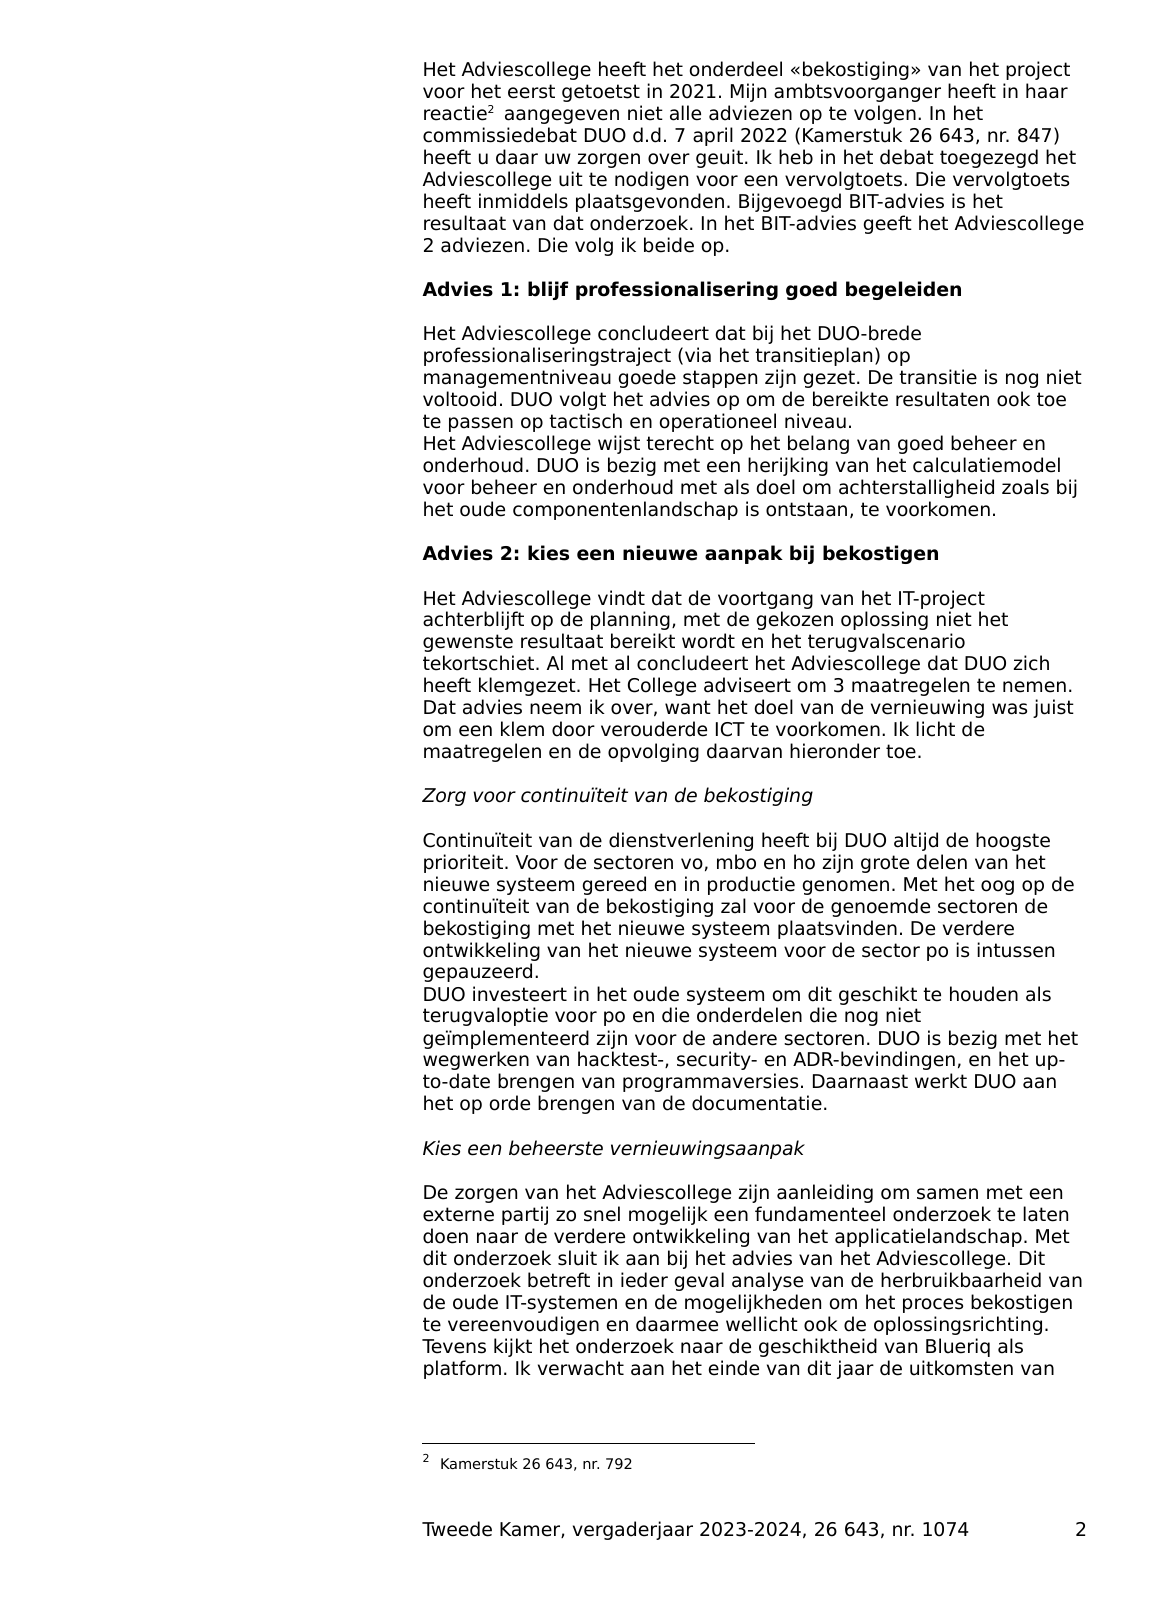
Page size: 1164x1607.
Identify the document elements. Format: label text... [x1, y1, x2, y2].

text Het Adviescollege heeft het onderdeel «bekostiging» van het project voor het eerst getoetst in 2021. Mijn ambtsvoorganger heeft in haar reactie aangegeven niet alle adviezen op te volgen. In het commissiedebat DUO d.d. 7 april 2022 (Kamerstuk 26 643, nr. 847) heeft u daar uw zorgen over geuit. Ik heb in het debat toegezegd het Adviescollege uit te nodigen voor een vervolgtoets. Die vervolgtoets heeft inmiddels plaatsgevonden. Bijgevoegd BIT-advies is het resultaat van dat onderzoek. In het BIT-advies geeft het Adviescollege 2 adviezen. Die volg ik beide op. [422, 59, 1087, 257]
subtitle Advies 1: blijf professionalisering goed begeleiden [422, 279, 1087, 301]
subtitle Advies 2: kies een nieuwe aanpak bij bekostigen [422, 543, 1087, 565]
text Het Adviescollege vindt dat de voortgang van het IT-project achterblijft op de planning, met de gekozen oplossing niet het gewenste resultaat bereikt wordt en het terugvalscenario tekortschiet. Al met al concludeert het Adviescollege dat DUO zich heeft klemgezet. Het College adviseert om 3 maatregelen te nemen. Dat advies neem ik over, want het doel van de vernieuwing was juist om een klem door verouderde ICT te voorkomen. Ik licht de maatregelen en de opvolging daarvan hieronder toe. [422, 587, 1087, 763]
text Kamerstuk 26 643, nr. 792 [422, 1452, 1087, 1474]
text Continuïteit van de dienstverlening heeft bij DUO altijd de hoogste prioriteit. Voor de sectoren vo, mbo en ho zijn grote delen van het nieuwe systeem gereed en in productie genomen. Met het oog op de continuïteit van de bekostiging zal voor de genoemde sectoren de bekostiging met het nieuwe systeem plaatsvinden. De verdere ontwikkeling van het nieuwe systeem voor de sector po is intussen gepauzeerd. [422, 829, 1087, 983]
text Het Adviescollege concludeert dat bij het DUO-brede professionaliseringstraject (via het transitieplan) op managementniveau goede stappen zijn gezet. De transitie is nog niet voltooid. DUO volgt het advies op om de bereikte resultaten ook toe te passen op tactisch en operationeel niveau. [422, 323, 1087, 433]
text De zorgen van het Adviescollege zijn aanleiding om samen met een externe partij zo snel mogelijk een fundamenteel onderzoek te laten doen naar de verdere ontwikkeling van het applicatielandschap. Met dit onderzoek sluit ik aan bij het advies van het Adviescollege. Dit onderzoek betreft in ieder geval analyse van de herbruikbaarheid van de oude IT-systemen en de mogelijkheden om het proces bekostigen te vereenvoudigen en daarmee wellicht ook de oplossingsrichting. Tevens kijkt het onderzoek naar de geschiktheid van Blueriq als platform. Ik verwacht aan het einde van dit jaar de uitkomsten van [422, 1182, 1087, 1379]
text DUO investeert in het oude systeem om dit geschikt te houden als terugvaloptie voor po en die onderdelen die nog niet geïmplementeerd zijn voor de andere sectoren. DUO is bezig met het wegwerken van hacktest-, security- en ADR-bevindingen, en het up-to-date brengen van programmaversies. Daarnaast werkt DUO aan het op orde brengen van de documentatie. [422, 983, 1087, 1115]
subtitle Zorg voor continuïteit van de bekostiging [422, 785, 1087, 807]
text Het Adviescollege wijst terecht op het belang van goed beheer en onderhoud. DUO is bezig met een herijking van het calculatiemodel voor beheer en onderhoud met als doel om achterstalligheid zoals bij het oude componentenlandschap is ontstaan, te voorkomen. [422, 433, 1087, 521]
subtitle Kies een beheerste vernieuwingsaanpak [422, 1137, 1087, 1159]
